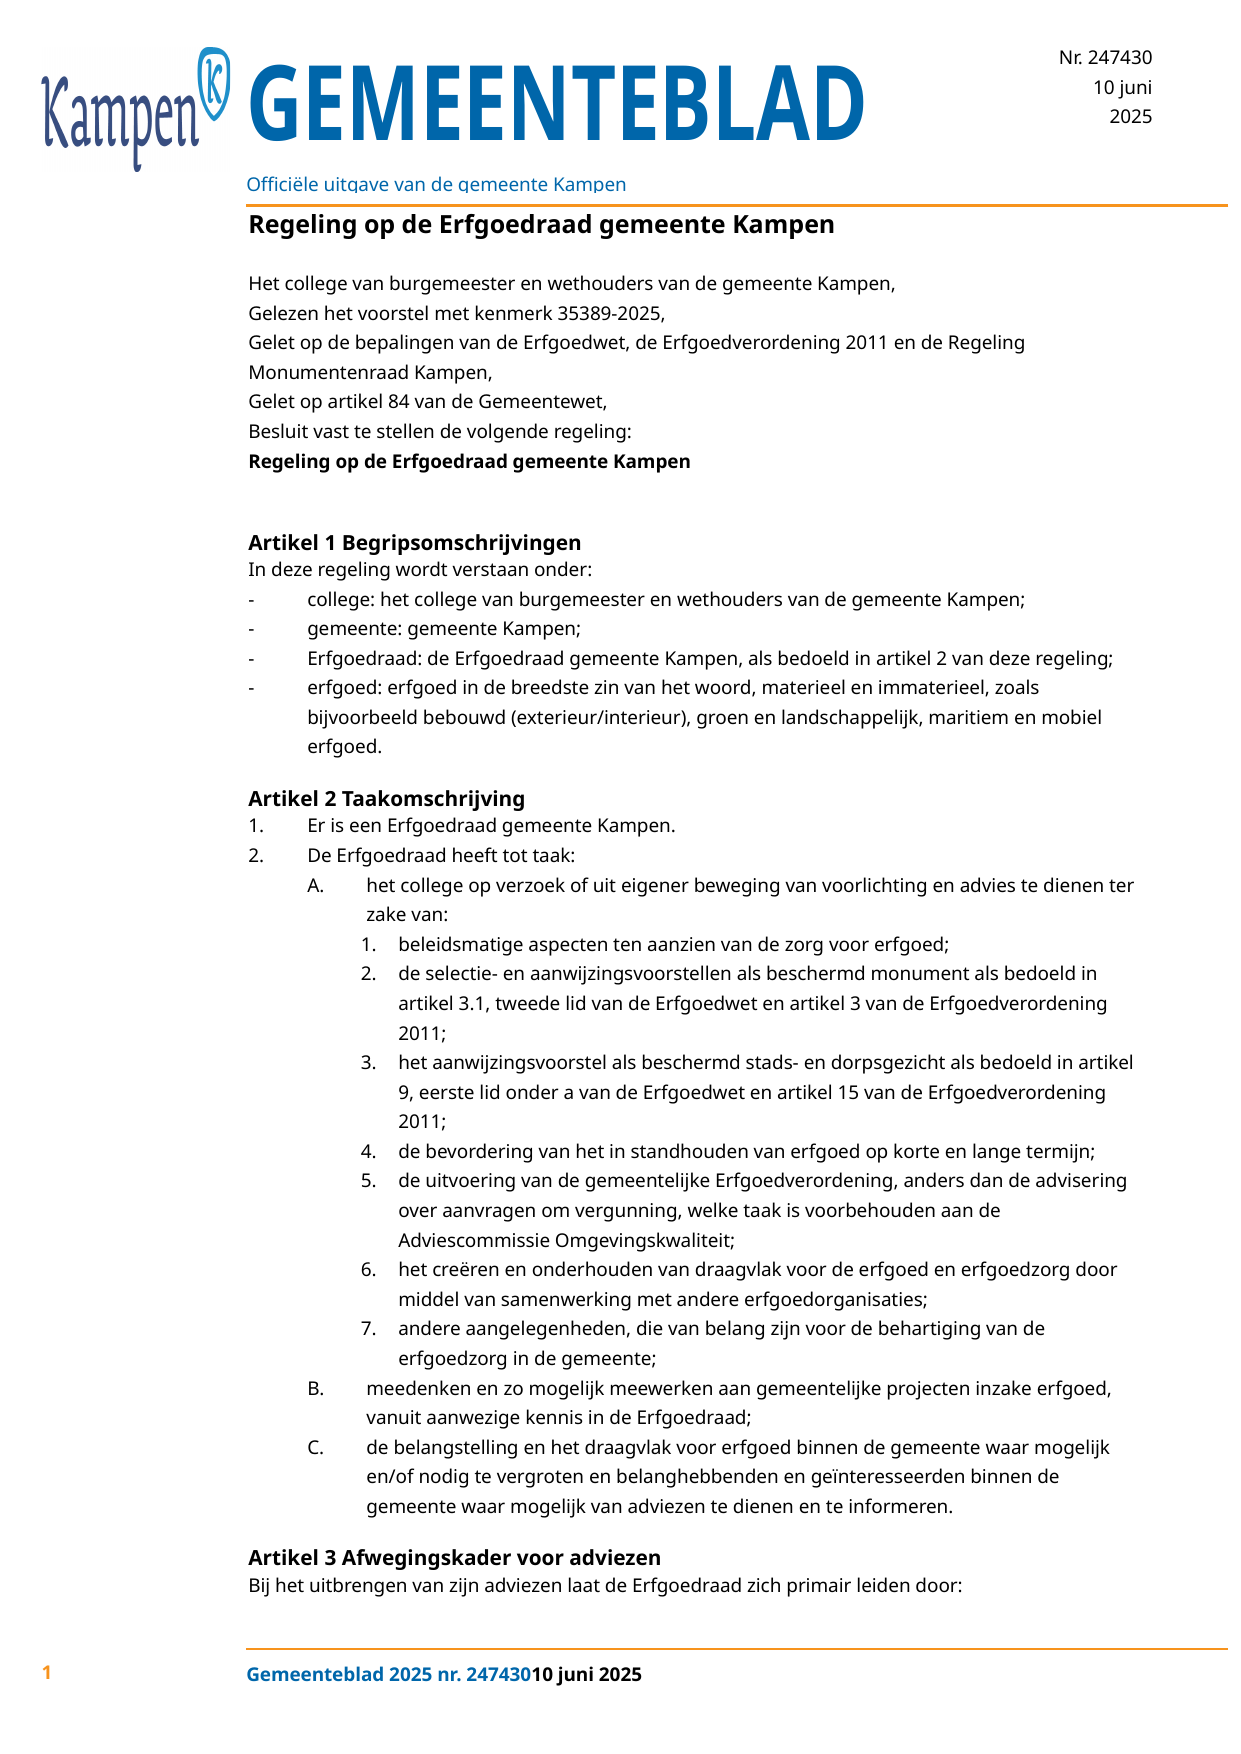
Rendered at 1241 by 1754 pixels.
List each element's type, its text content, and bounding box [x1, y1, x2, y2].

text Gelezen het voorstel met kenmerk 35389-2025, [248, 300, 1152, 326]
text Regeling op de Erfgoedraad gemeente Kampen [248, 207, 1152, 241]
picture [41, 47, 231, 172]
text Artikel 3 Afwegingskader voor adviezen [248, 1543, 1152, 1572]
list erfgoed: erfgoed in de breedste zin van het woord, materieel en immaterieel, zoals bijvoorbeeld bebouwd (exterieur/interieur), groen en landschappelijk, maritiem en mobiel erfgoed. [248, 674, 1152, 759]
text Gelet op artikel 84 van de Gemeentewet, [248, 389, 1152, 414]
list andere aangelegenheden, die van belang zijn voor de behartiging van de erfgoedzorg in de gemeente; [361, 1316, 1152, 1371]
list de uitvoering van de gemeentelijke Erfgoedverordening, anders dan de advisering over aanvragen om vergunning, welke taak is voorbehouden aan de Adviescommissie Omgevingskwaliteit; [361, 1168, 1152, 1252]
list De Erfgoedraad heeft tot taak: [248, 842, 1152, 868]
text Bij het uitbrengen van zijn adviezen laat de Erfgoedraad zich primair leiden door: [248, 1572, 1152, 1598]
text Besluit vast te stellen de volgende regeling: [248, 418, 1152, 444]
list het aanwijzingsvoorstel als beschermd stads- en dorpsgezicht als bedoeld in artikel 9, eerste lid onder a van de Erfgoedwet en artikel 15 van de Erfgoedverordening 2011; [361, 1049, 1152, 1134]
list de bevordering van het in standhouden van erfgoed op korte en lange termijn; [361, 1138, 1152, 1164]
text Regeling op de Erfgoedraad gemeente Kampen [248, 448, 1152, 473]
text Artikel 1 Begripsomschrijvingen [248, 528, 1152, 556]
list het creëren en onderhouden van draagvlak voor de erfgoed en erfgoedzorg door middel van samenwerking met andere erfgoedorganisaties; [361, 1256, 1152, 1312]
list het college op verzoek of uit eigener beweging van voorlichting en advies te dienen ter zake van: [307, 872, 1152, 927]
list Er is een Erfgoedraad gemeente Kampen. [248, 813, 1152, 838]
list gemeente: gemeente Kampen; [248, 615, 1152, 641]
list de selectie- en aanwijzingsvoorstellen als beschermd monument als bedoeld in artikel 3.1, tweede lid van de Erfgoedwet en artikel 3 van de Erfgoedverordening 2011; [361, 961, 1152, 1045]
text Gelet op de bepalingen van de Erfgoedwet, de Erfgoedverordening 2011 en de Regeling Monumentenraad Kampen, [248, 329, 1152, 385]
list Erfgoedraad: de Erfgoedraad gemeente Kampen, als bedoeld in artikel 2 van deze regeling; [248, 645, 1152, 671]
list beleidsmatige aspecten ten aanzien van de zorg voor erfgoed; [361, 931, 1152, 957]
list meedenken en zo mogelijk meewerken aan gemeentelijke projecten inzake erfgoed, vanuit aanwezige kennis in de Erfgoedraad; [307, 1375, 1152, 1430]
text Artikel 2 Taakomschrijving [248, 784, 1152, 813]
text Het college van burgemeester en wethouders van de gemeente Kampen, [248, 270, 1152, 296]
text In deze regeling wordt verstaan onder: [248, 556, 1152, 582]
list de belangstelling en het draagvlak voor erfgoed binnen de gemeente waar mogelijk en/of nodig te vergroten en belanghebbenden en geïnteresseerden binnen de gemeente waar mogelijk van adviezen te dienen en te informeren. [307, 1434, 1152, 1519]
list college: het college van burgemeester en wethouders van de gemeente Kampen; [248, 586, 1152, 612]
